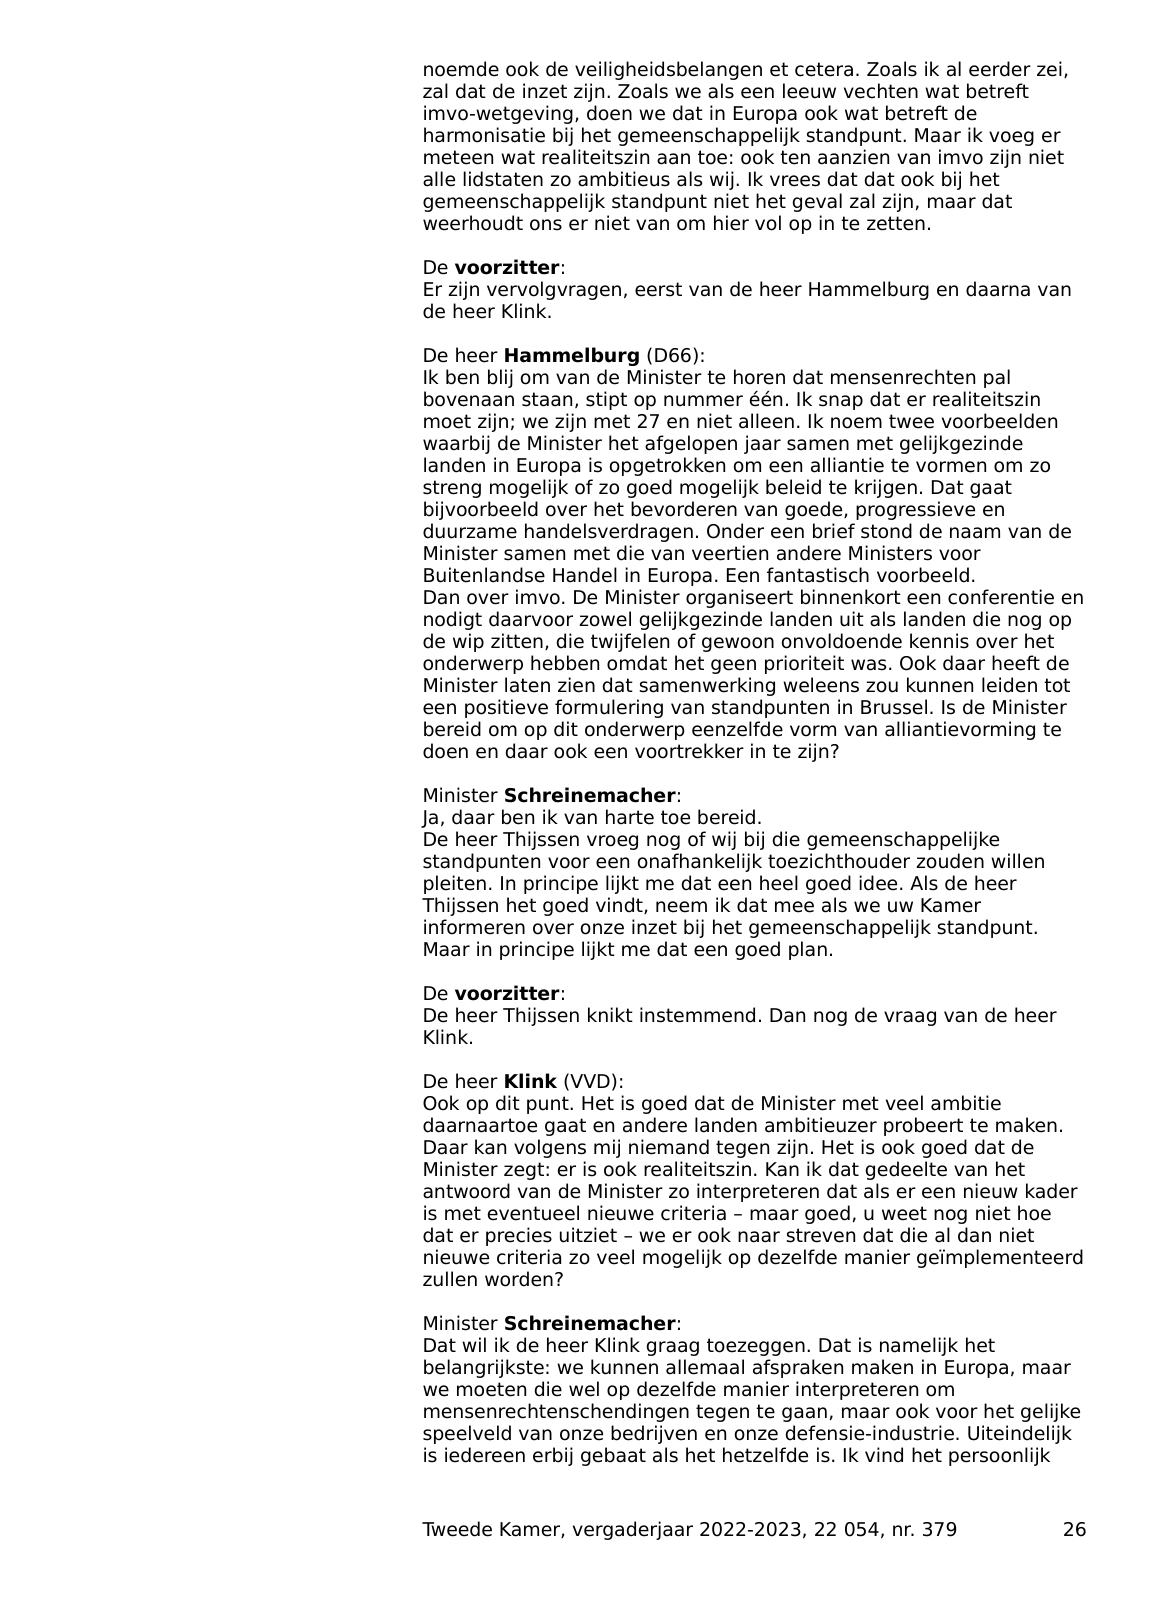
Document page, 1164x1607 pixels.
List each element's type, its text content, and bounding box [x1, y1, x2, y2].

text De heer Thijssen knikt instemmend. Dan nog de vraag van de heer Klink. [422, 1005, 1087, 1049]
text De voorzitter: [422, 257, 1087, 279]
text De heer Klink (VVD): [422, 1071, 1087, 1093]
text De heer Hammelburg (D66): [422, 345, 1087, 367]
text noemde ook de veiligheidsbelangen et cetera. Zoals ik al eerder zei, zal dat de inzet zijn. Zoals we als een leeuw vechten wat betreft imvo-wetgeving, doen we dat in Europa ook wat betreft de harmonisatie bij het gemeenschappelijk standpunt. Maar ik voeg er meteen wat realiteitszin aan toe: ook ten aanzien van imvo zijn niet alle lidstaten zo ambitieus als wij. Ik vrees dat dat ook bij het gemeenschappelijk standpunt niet het geval zal zijn, maar dat weerhoudt ons er niet van om hier vol op in te zetten. [422, 59, 1087, 235]
text Minister Schreinemacher: [422, 785, 1087, 807]
text Minister Schreinemacher: [422, 1313, 1087, 1335]
text Dan over imvo. De Minister organiseert binnenkort een conferentie en nodigt daarvoor zowel gelijkgezinde landen uit als landen die nog op de wip zitten, die twijfelen of gewoon onvoldoende kennis over het onderwerp hebben omdat het geen prioriteit was. Ook daar heeft de Minister laten zien dat samenwerking weleens zou kunnen leiden tot een positieve formulering van standpunten in Brussel. Is de Minister bereid om op dit onderwerp eenzelfde vorm van alliantievorming te doen en daar ook een voortrekker in te zijn? [422, 587, 1087, 763]
text Ja, daar ben ik van harte toe bereid. [422, 807, 1087, 829]
text Ook op dit punt. Het is goed dat de Minister met veel ambitie daarnaartoe gaat en andere landen ambitieuzer probeert te maken. Daar kan volgens mij niemand tegen zijn. Het is ook goed dat de Minister zegt: er is ook realiteitszin. Kan ik dat gedeelte van het antwoord van de Minister zo interpreteren dat als er een nieuw kader is met eventueel nieuwe criteria – maar goed, u weet nog niet hoe dat er precies uitziet – we er ook naar streven dat die al dan niet nieuwe criteria zo veel mogelijk op dezelfde manier geïmplementeerd zullen worden? [422, 1093, 1087, 1291]
text Ik ben blij om van de Minister te horen dat mensenrechten pal bovenaan staan, stipt op nummer één. Ik snap dat er realiteitszin moet zijn; we zijn met 27 en niet alleen. Ik noem twee voorbeelden waarbij de Minister het afgelopen jaar samen met gelijkgezinde landen in Europa is opgetrokken om een alliantie te vormen om zo streng mogelijk of zo goed mogelijk beleid te krijgen. Dat gaat bijvoorbeeld over het bevorderen van goede, progressieve en duurzame handelsverdragen. Onder een brief stond de naam van de Minister samen met die van veertien andere Ministers voor Buitenlandse Handel in Europa. Een fantastisch voorbeeld. [422, 367, 1087, 587]
text Dat wil ik de heer Klink graag toezeggen. Dat is namelijk het belangrijkste: we kunnen allemaal afspraken maken in Europa, maar we moeten die wel op dezelfde manier interpreteren om mensenrechtenschendingen tegen te gaan, maar ook voor het gelijke speelveld van onze bedrijven en onze defensie-industrie. Uiteindelijk is iedereen erbij gebaat als het hetzelfde is. Ik vind het persoonlijk [422, 1335, 1087, 1467]
text Er zijn vervolgvragen, eerst van de heer Hammelburg en daarna van de heer Klink. [422, 279, 1087, 323]
text De heer Thijssen vroeg nog of wij bij die gemeenschappelijke standpunten voor een onafhankelijk toezichthouder zouden willen pleiten. In principe lijkt me dat een heel goed idee. Als de heer Thijssen het goed vindt, neem ik dat mee als we uw Kamer informeren over onze inzet bij het gemeenschappelijk standpunt. Maar in principe lijkt me dat een goed plan. [422, 829, 1087, 961]
text De voorzitter: [422, 983, 1087, 1005]
